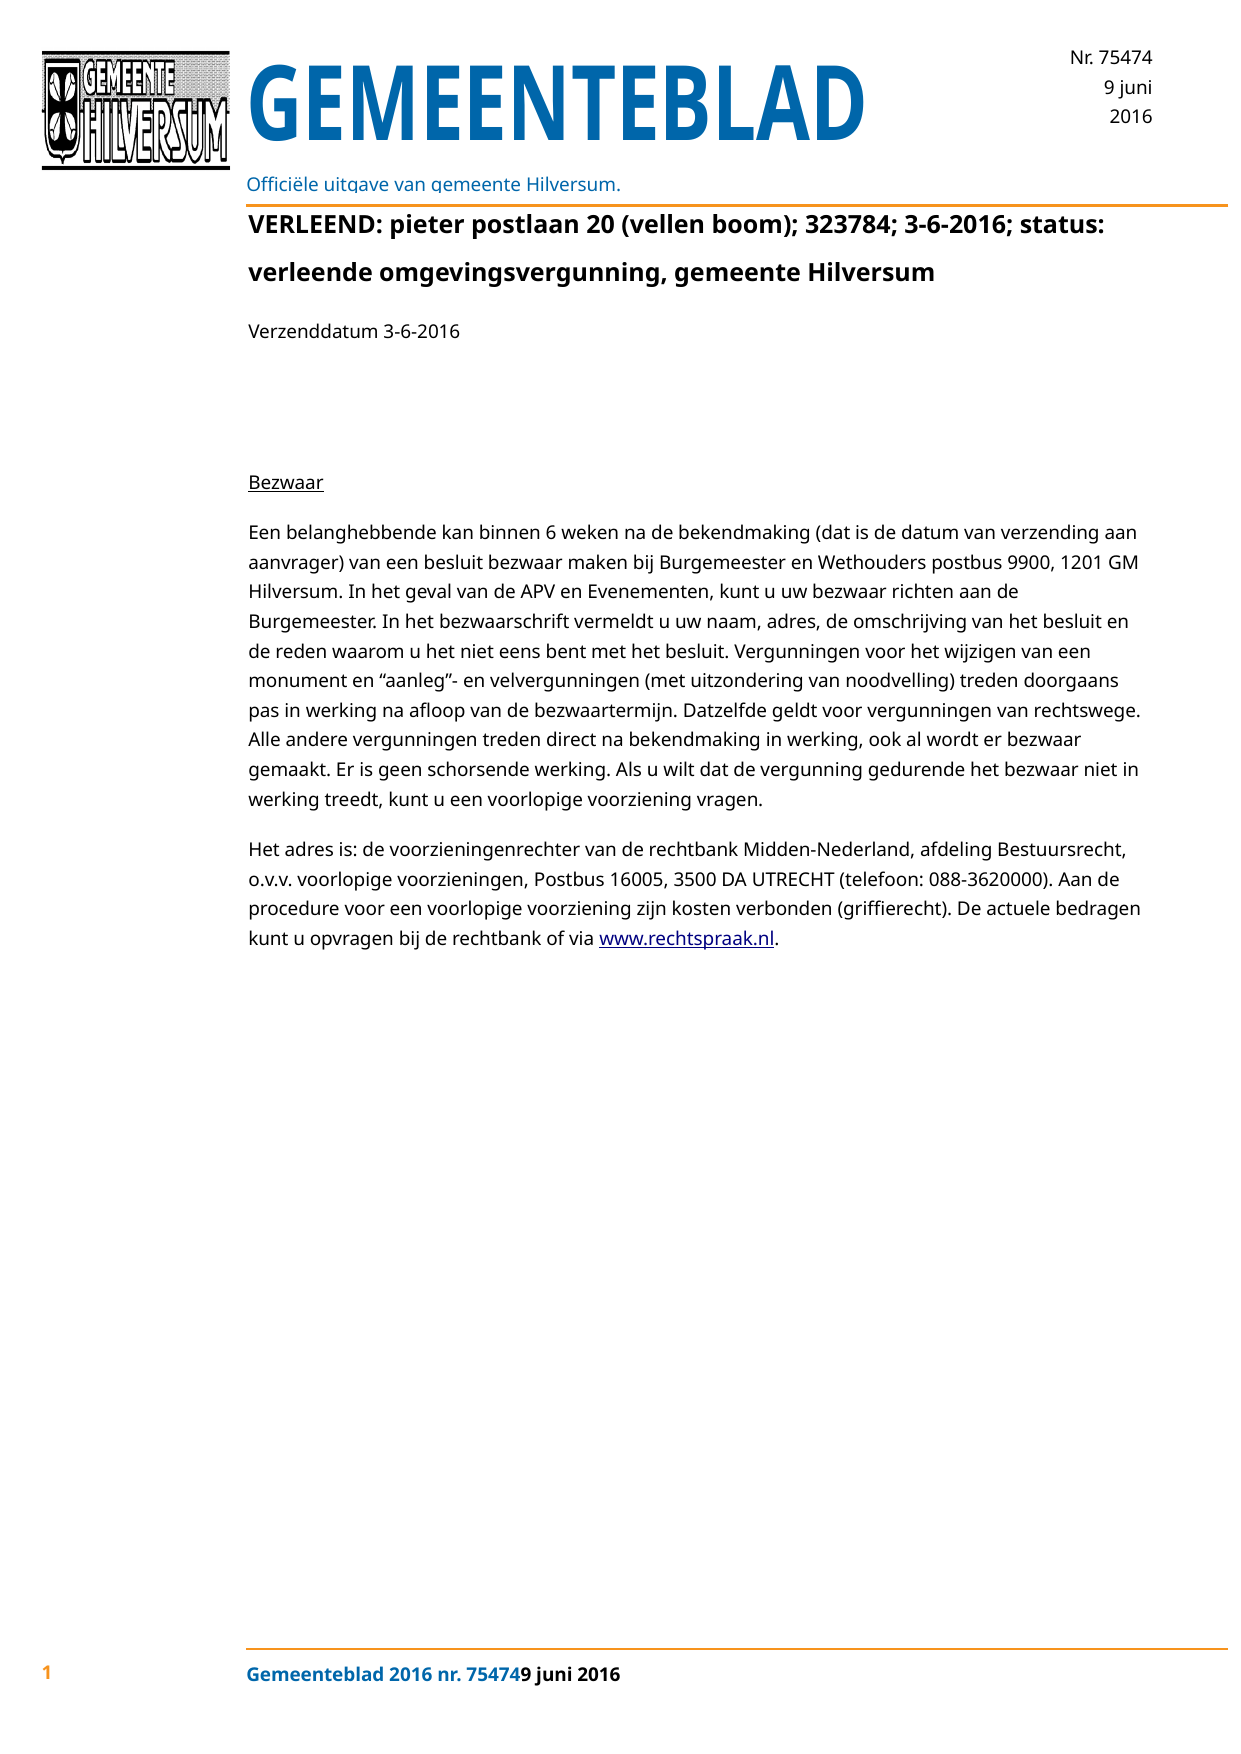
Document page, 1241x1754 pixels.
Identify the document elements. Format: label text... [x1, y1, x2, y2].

text VERLEEND: pieter postlaan 20 (vellen boom); 323784; 3-6-2016; status: verleende omgevingsvergunning, gemeente Hilversum [248, 207, 1152, 288]
picture [41, 47, 231, 172]
text Bezwaar [248, 469, 1152, 495]
text Het adres is: de voorzieningenrechter van de rechtbank Midden-Nederland, afdeling Bestuursrecht, o.v.v. voorlopige voorzieningen, Postbus 16005, 3500 DA UTRECHT (telefoon: 088-3620000). Aan de procedure voor een voorlopige voorziening zijn kosten verbonden (griffierecht). De actuele bedragen kunt u opvragen bij de rechtbank of via www.rechtspraak.nl. [248, 836, 1152, 951]
text Een belanghebbende kan binnen 6 weken na de bekendmaking (dat is de datum van verzending aan aanvrager) van een besluit bezwaar maken bij Burgemeester en Wethouders postbus 9900, 1201 GM Hilversum. In het geval van de APV en Evenementen, kunt u uw bezwaar richten aan de Burgemeester. In het bezwaarschrift vermeldt u uw naam, adres, de omschrijving van het besluit en de reden waarom u het niet eens bent met het besluit. Vergunningen voor het wijzigen van een monument en “aanleg”- en velvergunningen (met uitzondering van noodvelling) treden doorgaans pas in werking na afloop van de bezwaartermijn. Datzelfde geldt voor vergunningen van rechtswege. Alle andere vergunningen treden direct na bekendmaking in werking, ook al wordt er bezwaar gemaakt. Er is geen schorsende werking. Als u wilt dat de vergunning gedurende het bezwaar niet in werking treedt, kunt u een voorlopige voorziening vragen. [248, 519, 1152, 812]
text Verzenddatum 3-6-2016 [248, 318, 1152, 344]
